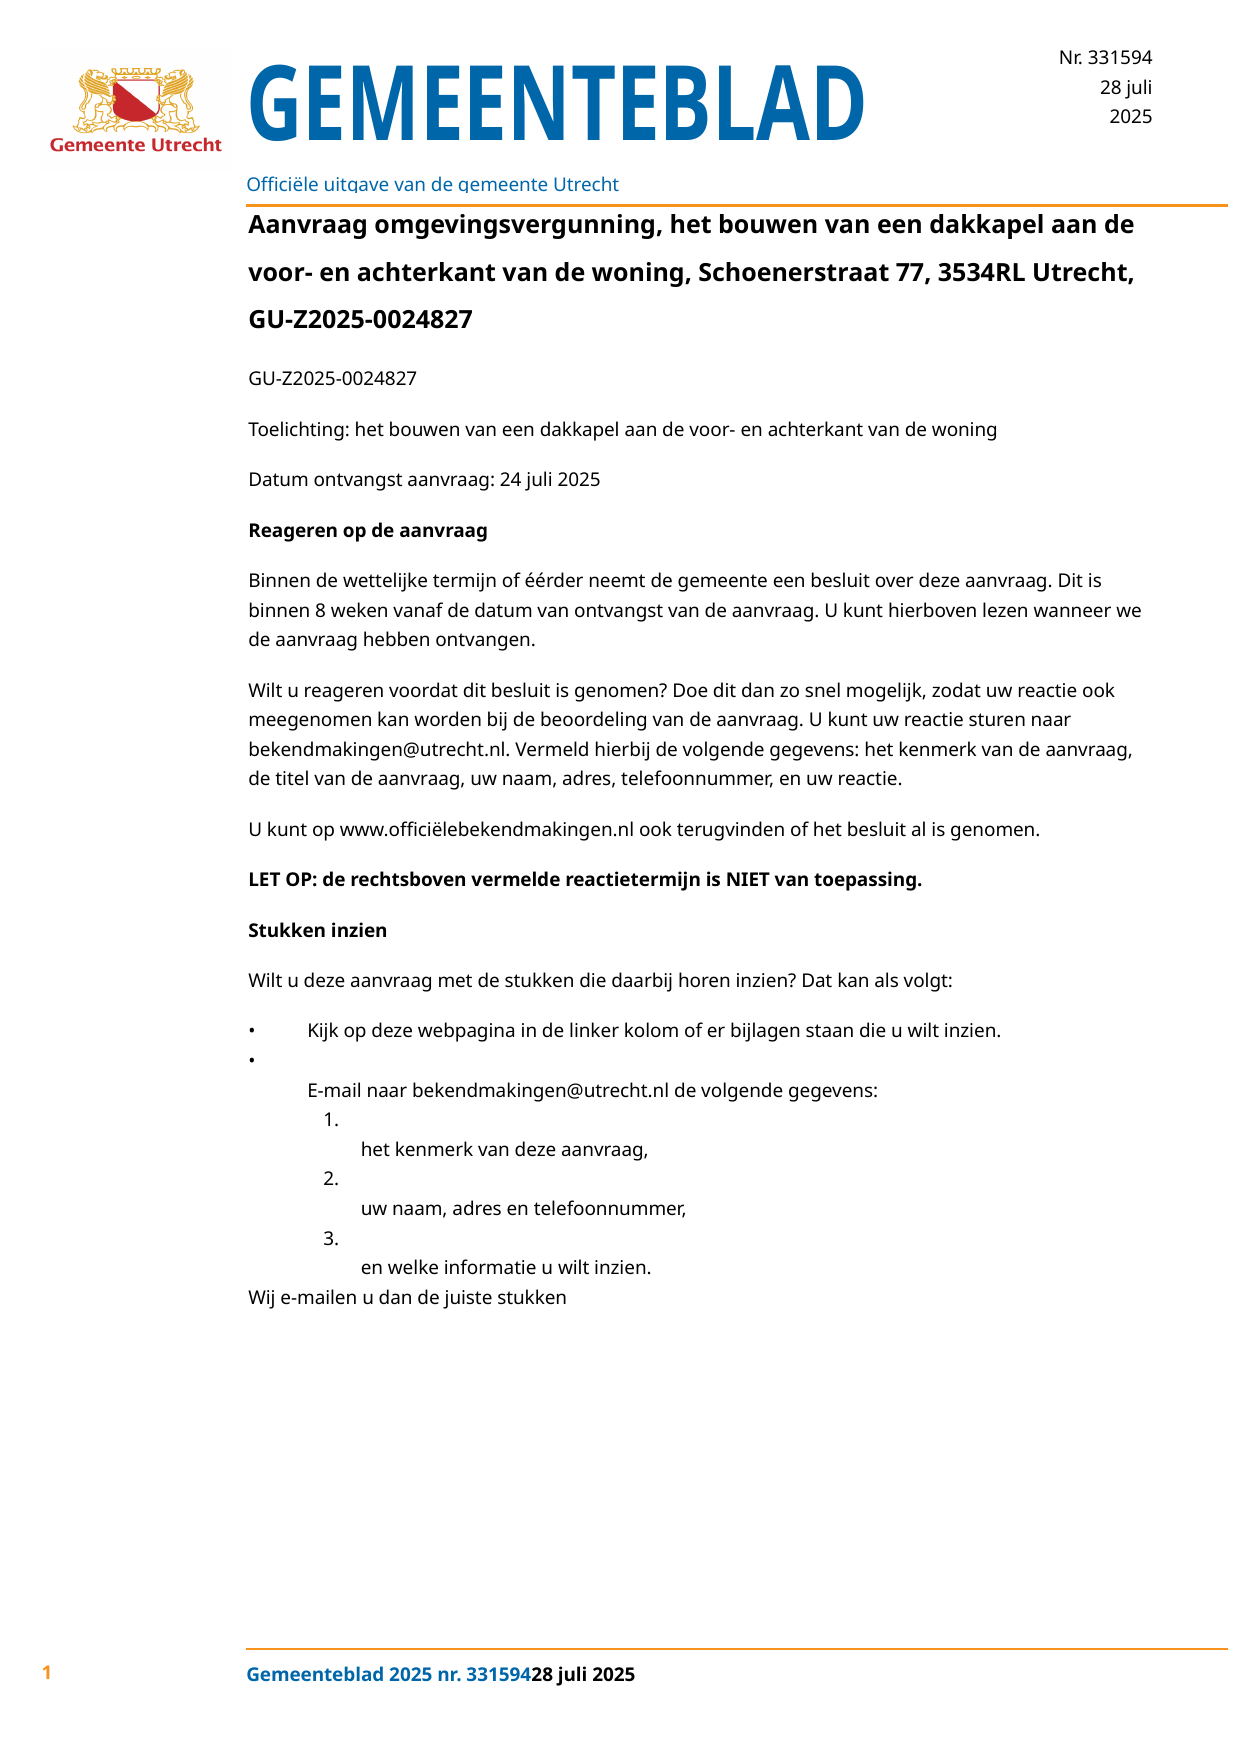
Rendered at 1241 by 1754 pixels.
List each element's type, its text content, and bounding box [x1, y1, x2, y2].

text Wilt u deze aanvraag met de stukken die daarbij horen inzien? Dat kan als volgt: [248, 967, 1152, 993]
text Stukken inzien [248, 917, 1152, 942]
text LET OP: de rechtsboven vermelde reactietermijn is NIET van toepassing. [248, 866, 1152, 892]
text Aanvraag omgevingsvergunning, het bouwen van een dakkapel aan de voor- en achterkant van de woning, Schoenerstraat 77, 3534RL Utrecht, GU-Z2025-0024827 [248, 207, 1152, 336]
text GU-Z2025-0024827 [248, 366, 1152, 391]
text Wij e-mailen u dan de juiste stukken [248, 1284, 1152, 1309]
text Wilt u reageren voordat dit besluit is genomen? Doe dit dan zo snel mogelijk, zodat uw reactie ook meegenomen kan worden bij de beoordeling van de aanvraag. U kunt uw reactie sturen naar bekendmakingen@utrecht.nl. Vermeld hierbij de volgende gegevens: het kenmerk van de aanvraag, de titel van de aanvraag, uw naam, adres, telefoonnummer, en uw reactie. [248, 677, 1152, 791]
list en welke informatie u wilt inzien. [323, 1254, 1152, 1280]
text U kunt op www.officiëlebekendmakingen.nl ook terugvinden of het besluit al is genomen. [248, 816, 1152, 842]
list E-mail naar bekendmakingen@utrecht.nl de volgende gegevens: [248, 1077, 1152, 1102]
text Binnen de wettelijke termijn of éérder neemt de gemeente een besluit over deze aanvraag. Dit is binnen 8 weken vanaf de datum van ontvangst van de aanvraag. U kunt hierboven lezen wanneer we de aanvraag hebben ontvangen. [248, 567, 1152, 652]
text Toelichting: het bouwen van een dakkapel aan de voor- en achterkant van de woning [248, 416, 1152, 442]
text Reageren op de aanvraag [248, 517, 1152, 542]
picture [41, 47, 231, 172]
list het kenmerk van deze aanvraag, [323, 1136, 1152, 1162]
list Kijk op deze webpagina in de linker kolom of er bijlagen staan die u wilt inzien. [248, 1018, 1152, 1043]
text Datum ontvangst aanvraag: 24 juli 2025 [248, 466, 1152, 492]
list uw naam, adres en telefoonnummer, [323, 1195, 1152, 1221]
